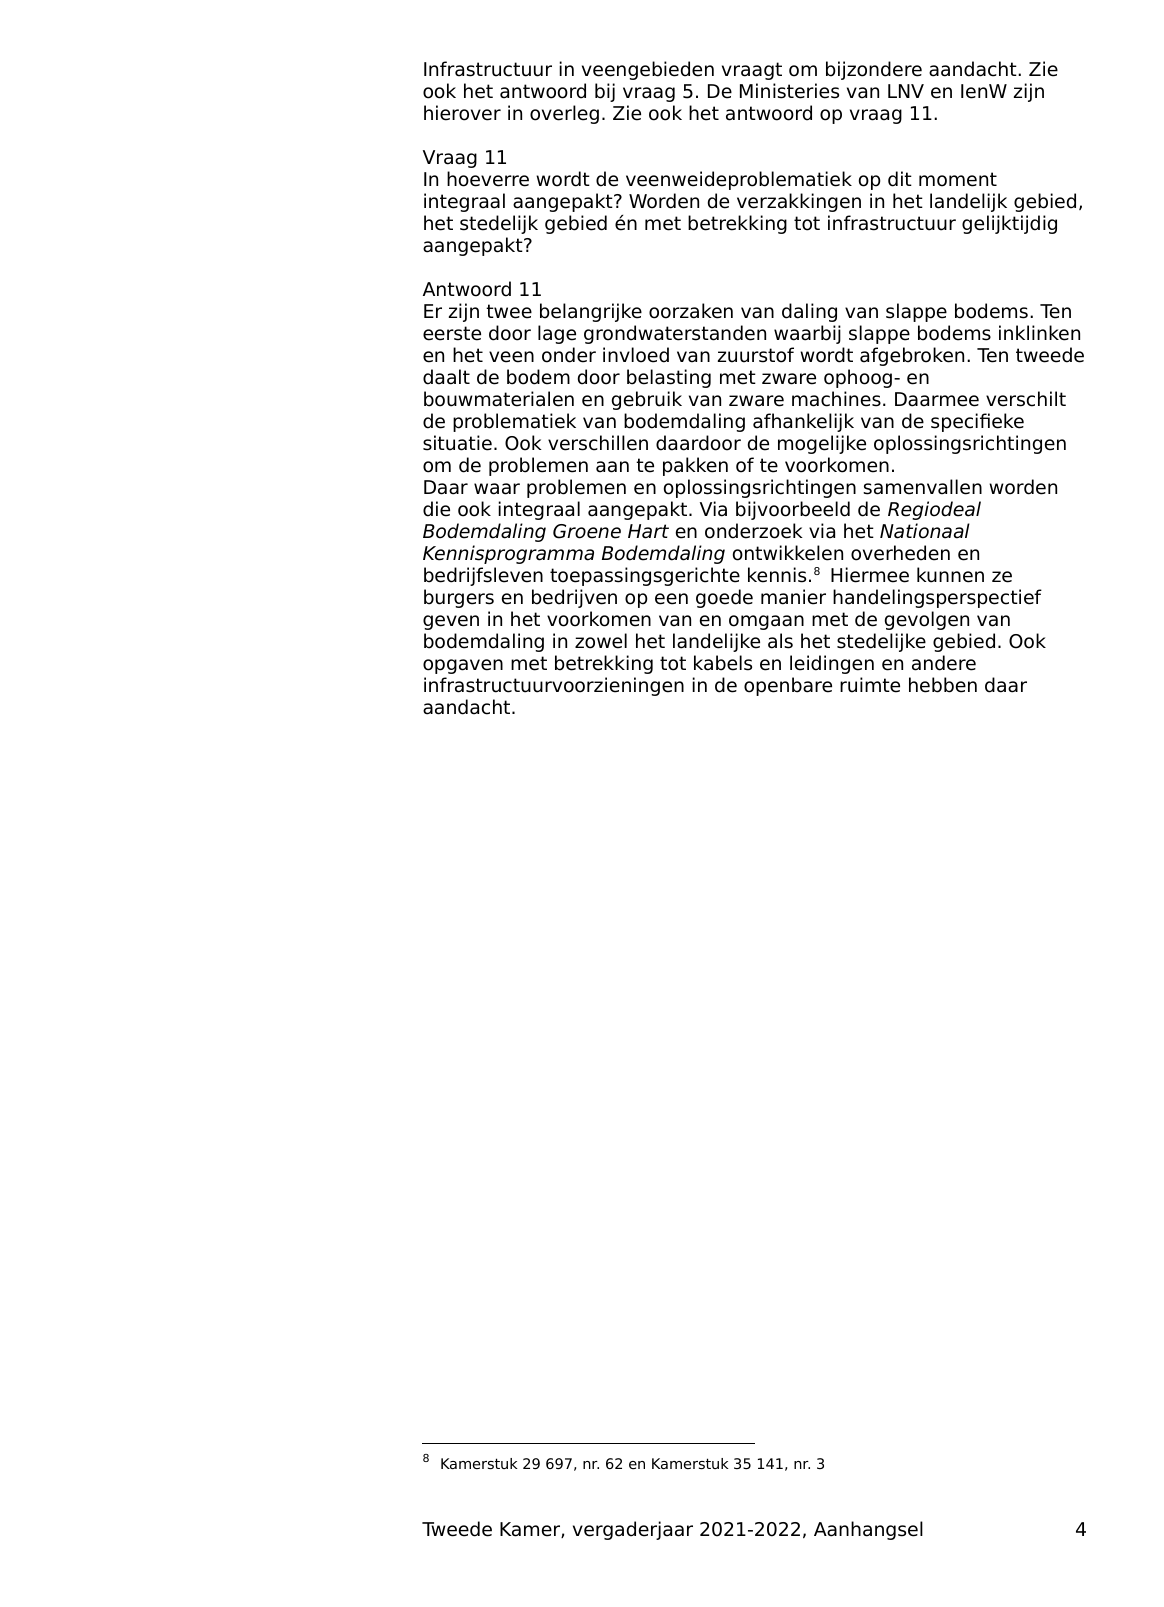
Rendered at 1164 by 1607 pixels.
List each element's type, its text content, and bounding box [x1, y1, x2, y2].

text Infrastructuur in veengebieden vraagt om bijzondere aandacht. Zie ook het antwoord bij vraag 5. De Ministeries van LNV en IenW zijn hierover in overleg. Zie ook het antwoord op vraag 11. [422, 59, 1087, 125]
text Kamerstuk 29 697, nr. 62 en Kamerstuk 35 141, nr. 3 [422, 1452, 1087, 1474]
text Daar waar problemen en oplossingsrichtingen samenvallen worden die ook integraal aangepakt. Via bijvoorbeeld de Regiodeal Bodemdaling Groene Hart en onderzoek via het Nationaal Kennisprogramma Bodemdaling ontwikkelen overheden en bedrijfsleven toepassingsgerichte kennis. Hiermee kunnen ze burgers en bedrijven op een goede manier handelingsperspectief geven in het voorkomen van en omgaan met de gevolgen van bodemdaling in zowel het landelijke als het stedelijke gebied. Ook opgaven met betrekking tot kabels en leidingen en andere infrastructuurvoorzieningen in de openbare ruimte hebben daar aandacht. [422, 477, 1087, 719]
text Vraag 11 [422, 147, 1087, 169]
text Antwoord 11 [422, 279, 1087, 301]
text Er zijn twee belangrijke oorzaken van daling van slappe bodems. Ten eerste door lage grondwaterstanden waarbij slappe bodems inklinken en het veen onder invloed van zuurstof wordt afgebroken. Ten tweede daalt de bodem door belasting met zware ophoog- en bouwmaterialen en gebruik van zware machines. Daarmee verschilt de problematiek van bodemdaling afhankelijk van de specifieke situatie. Ook verschillen daardoor de mogelijke oplossingsrichtingen om de problemen aan te pakken of te voorkomen. [422, 301, 1087, 477]
text In hoeverre wordt de veenweideproblematiek op dit moment integraal aangepakt? Worden de verzakkingen in het landelijk gebied, het stedelijk gebied én met betrekking tot infrastructuur gelijktijdig aangepakt? [422, 169, 1087, 257]
